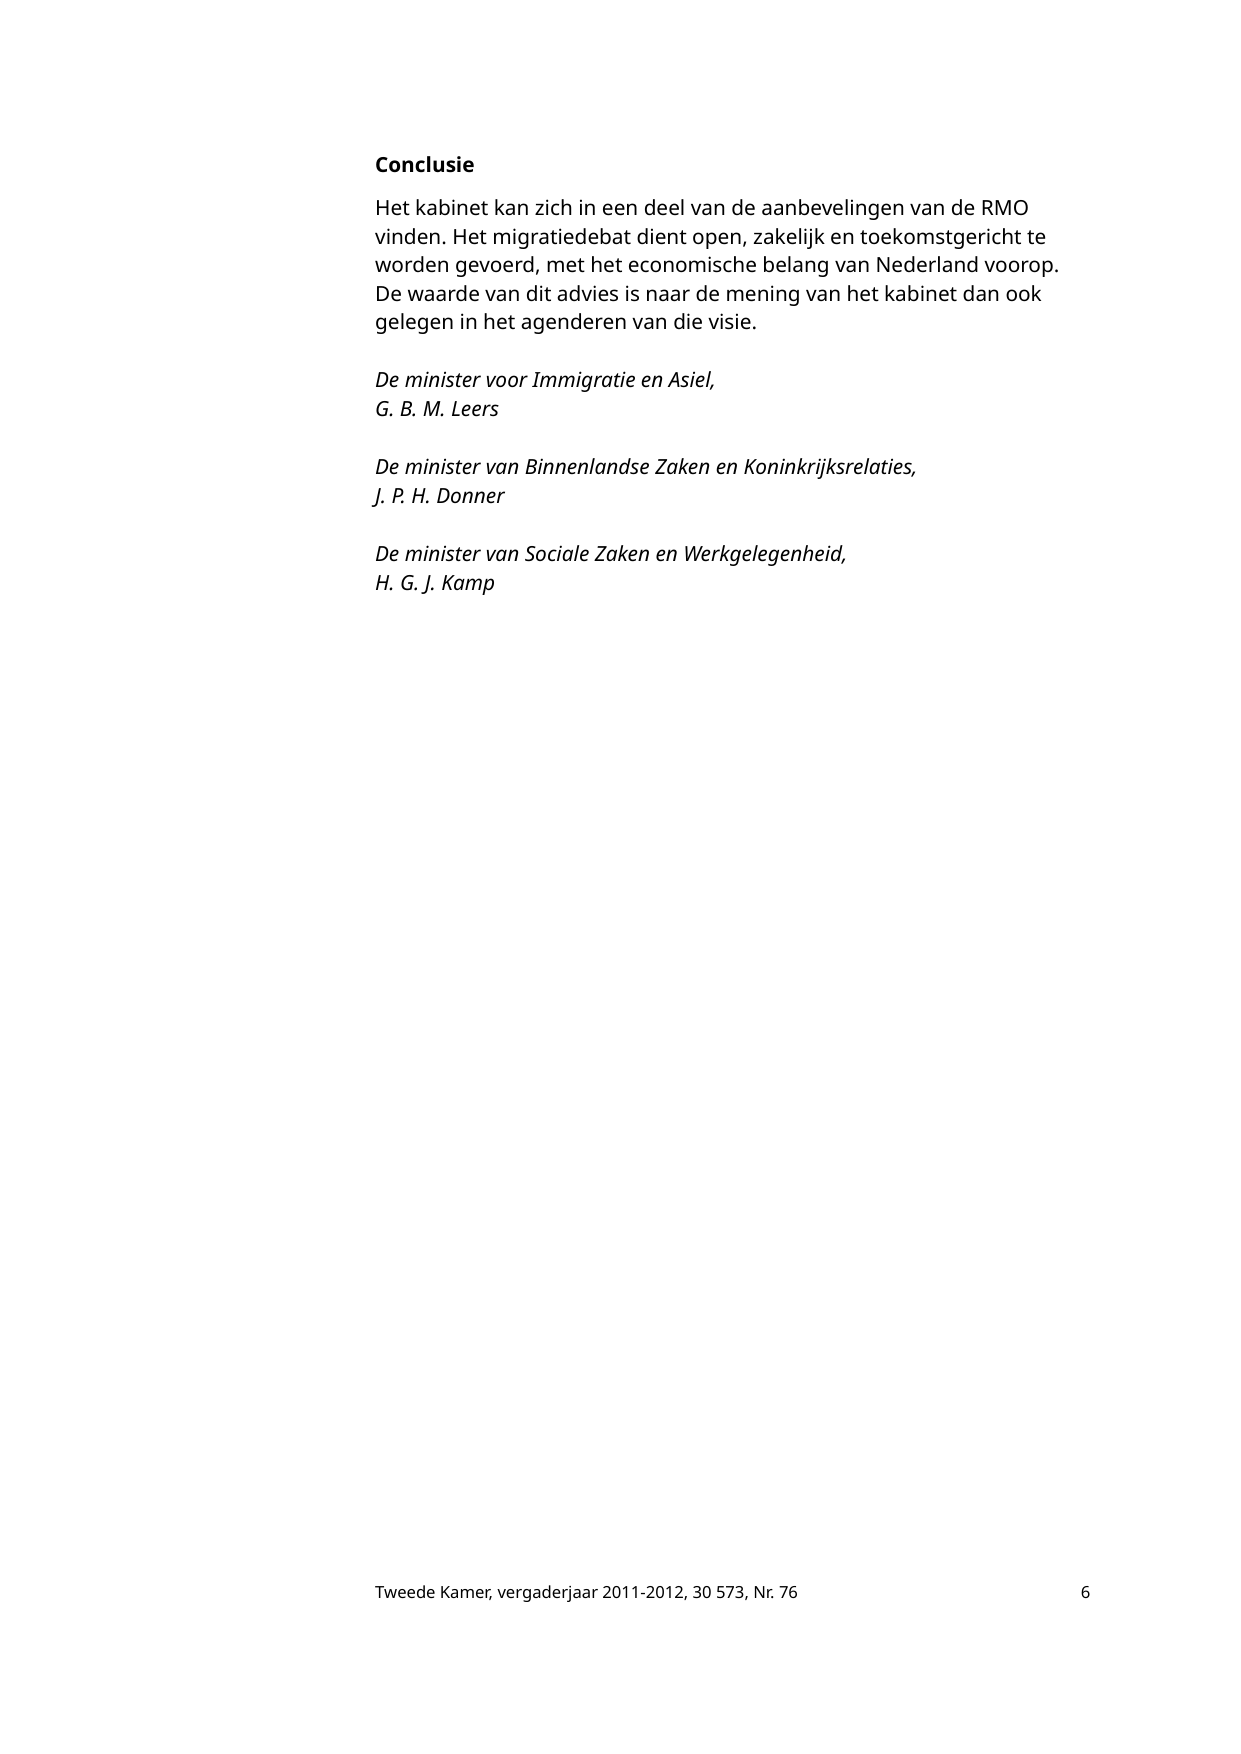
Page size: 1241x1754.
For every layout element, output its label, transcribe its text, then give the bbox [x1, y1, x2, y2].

text Het kabinet kan zich in een deel van de aanbevelingen van de RMO vinden. Het migratiedebat dient open, zakelijk en toekomstgericht te worden gevoerd, met het economische belang van Nederland voorop. De waarde van dit advies is naar de mening van het kabinet dan ook gelegen in het agenderen van die visie. [375, 193, 1090, 336]
text J. P. H. Donner [375, 481, 1090, 509]
text H. G. J. Kamp [375, 568, 1090, 596]
text Conclusie [375, 150, 1090, 178]
text De minister voor Immigratie en Asiel, [375, 366, 1090, 394]
text De minister van Sociale Zaken en Werkgelegenheid, [375, 539, 1090, 568]
text De minister van Binnenlandse Zaken en Koninkrijksrelaties, [375, 452, 1090, 481]
text G. B. M. Leers [375, 394, 1090, 422]
